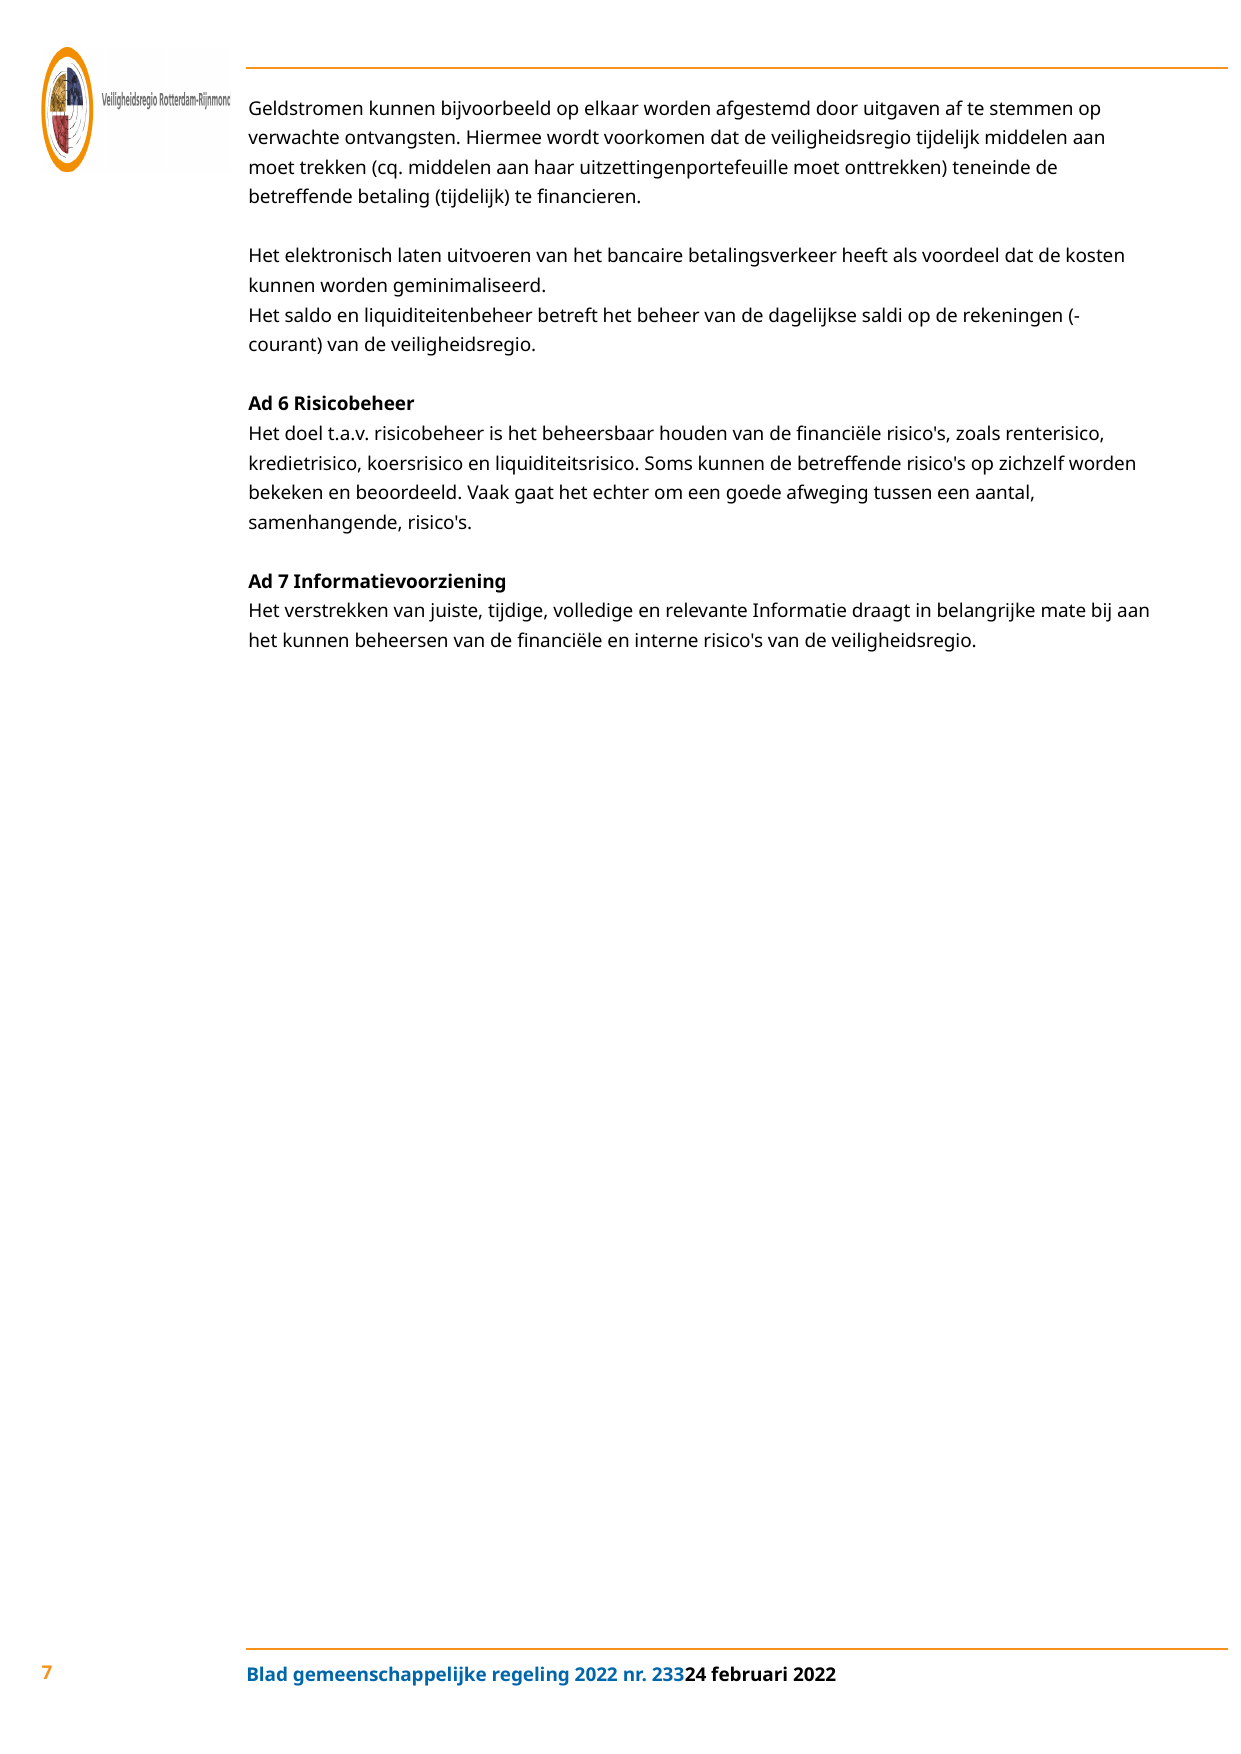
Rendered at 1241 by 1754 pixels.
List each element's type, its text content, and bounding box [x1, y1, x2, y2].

text Geldstromen kunnen bijvoorbeeld op elkaar worden afgestemd door uitgaven af te stemmen op verwachte ontvangsten. Hiermee wordt voorkomen dat de veiligheidsregio tijdelijk middelen aan moet trekken (cq. middelen aan haar uitzettingenportefeuille moet onttrekken) teneinde de betreffende betaling (tijdelijk) te financieren. [248, 95, 1152, 209]
text Ad 7 Informatievoorziening [248, 568, 1152, 594]
text Ad 6 Risicobeheer [248, 391, 1152, 416]
text Het saldo en liquiditeitenbeheer betreft het beheer van de dagelijkse saldi op de rekeningen (-courant) van de veiligheidsregio. [248, 302, 1152, 357]
text Het doel t.a.v. risicobeheer is het beheersbaar houden van de financiële risico's, zoals renterisico, kredietrisico, koersrisico en liquiditeitsrisico. Soms kunnen de betreffende risico's op zichzelf worden bekeken en beoordeeld. Vaak gaat het echter om een goede afweging tussen een aantal, samenhangende, risico's. [248, 420, 1152, 535]
text Het verstrekken van juiste, tijdige, volledige en relevante Informatie draagt in belangrijke mate bij aan het kunnen beheersen van de financiële en interne risico's van de veiligheidsregio. [248, 598, 1152, 653]
picture [41, 47, 231, 172]
text Het elektronisch laten uitvoeren van het bancaire betalingsverkeer heeft als voordeel dat de kosten kunnen worden geminimaliseerd. [248, 243, 1152, 298]
